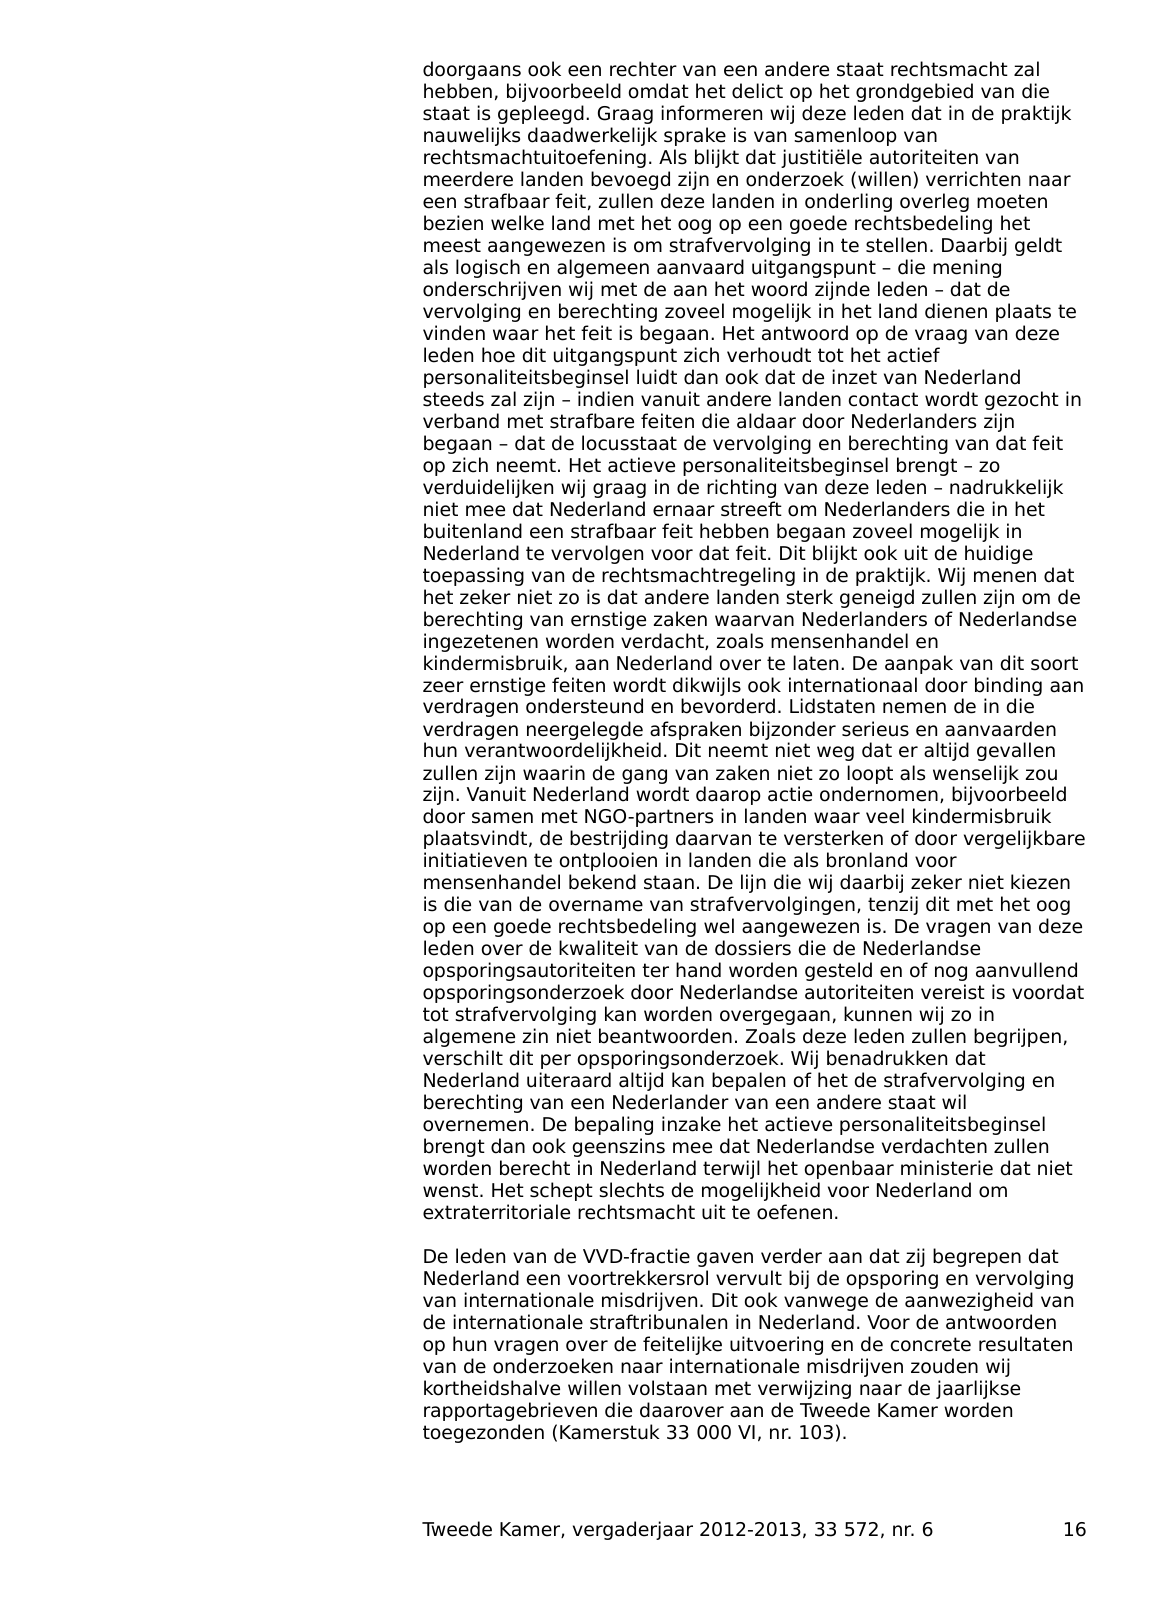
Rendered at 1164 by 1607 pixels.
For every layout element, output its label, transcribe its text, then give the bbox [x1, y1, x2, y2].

text De leden van de VVD-fractie gaven verder aan dat zij begrepen dat Nederland een voortrekkersrol vervult bij de opsporing en vervolging van internationale misdrijven. Dit ook vanwege de aanwezigheid van de internationale straftribunalen in Nederland. Voor de antwoorden op hun vragen over de feitelijke uitvoering en de concrete resultaten van de onderzoeken naar internationale misdrijven zouden wij kortheidshalve willen volstaan met verwijzing naar de jaarlijkse rapportagebrieven die daarover aan de Tweede Kamer worden toegezonden (Kamerstuk 33 000 VI, nr. 103). [422, 1246, 1087, 1444]
text doorgaans ook een rechter van een andere staat rechtsmacht zal hebben, bijvoorbeeld omdat het delict op het grondgebied van die staat is gepleegd. Graag informeren wij deze leden dat in de praktijk nauwelijks daadwerkelijk sprake is van samenloop van rechtsmachtuitoefening. Als blijkt dat justitiële autoriteiten van meerdere landen bevoegd zijn en onderzoek (willen) verrichten naar een strafbaar feit, zullen deze landen in onderling overleg moeten bezien welke land met het oog op een goede rechtsbedeling het meest aangewezen is om strafvervolging in te stellen. Daarbij geldt als logisch en algemeen aanvaard uitgangspunt – die mening onderschrijven wij met de aan het woord zijnde leden – dat de vervolging en berechting zoveel mogelijk in het land dienen plaats te vinden waar het feit is begaan. Het antwoord op de vraag van deze leden hoe dit uitgangspunt zich verhoudt tot het actief personaliteitsbeginsel luidt dan ook dat de inzet van Nederland steeds zal zijn – indien vanuit andere landen contact wordt gezocht in verband met strafbare feiten die aldaar door Nederlanders zijn begaan – dat de locusstaat de vervolging en berechting van dat feit op zich neemt. Het actieve personaliteitsbeginsel brengt – zo verduidelijken wij graag in de richting van deze leden – nadrukkelijk niet mee dat Nederland ernaar streeft om Nederlanders die in het buitenland een strafbaar feit hebben begaan zoveel mogelijk in Nederland te vervolgen voor dat feit. Dit blijkt ook uit de huidige toepassing van de rechtsmachtregeling in de praktijk. Wij menen dat het zeker niet zo is dat andere landen sterk geneigd zullen zijn om de berechting van ernstige zaken waarvan Nederlanders of Nederlandse ingezetenen worden verdacht, zoals mensenhandel en kindermisbruik, aan Nederland over te laten. De aanpak van dit soort zeer ernstige feiten wordt dikwijls ook internationaal door binding aan verdragen ondersteund en bevorderd. Lidstaten nemen de in die verdragen neergelegde afspraken bijzonder serieus en aanvaarden hun verantwoordelijkheid. Dit neemt niet weg dat er altijd gevallen zullen zijn waarin de gang van zaken niet zo loopt als wenselijk zou zijn. Vanuit Nederland wordt daarop actie ondernomen, bijvoorbeeld door samen met NGO-partners in landen waar veel kindermisbruik plaatsvindt, de bestrijding daarvan te versterken of door vergelijkbare initiatieven te ontplooien in landen die als bronland voor mensenhandel bekend staan. De lijn die wij daarbij zeker niet kiezen is die van de overname van strafvervolgingen, tenzij dit met het oog op een goede rechtsbedeling wel aangewezen is. De vragen van deze leden over de kwaliteit van de dossiers die de Nederlandse opsporingsautoriteiten ter hand worden gesteld en of nog aanvullend opsporingsonderzoek door Nederlandse autoriteiten vereist is voordat tot strafvervolging kan worden overgegaan, kunnen wij zo in algemene zin niet beantwoorden. Zoals deze leden zullen begrijpen, verschilt dit per opsporingsonderzoek. Wij benadrukken dat Nederland uiteraard altijd kan bepalen of het de strafvervolging en berechting van een Nederlander van een andere staat wil overnemen. De bepaling inzake het actieve personaliteitsbeginsel brengt dan ook geenszins mee dat Nederlandse verdachten zullen worden berecht in Nederland terwijl het openbaar ministerie dat niet wenst. Het schept slechts de mogelijkheid voor Nederland om extraterritoriale rechtsmacht uit te oefenen. [422, 59, 1087, 1224]
